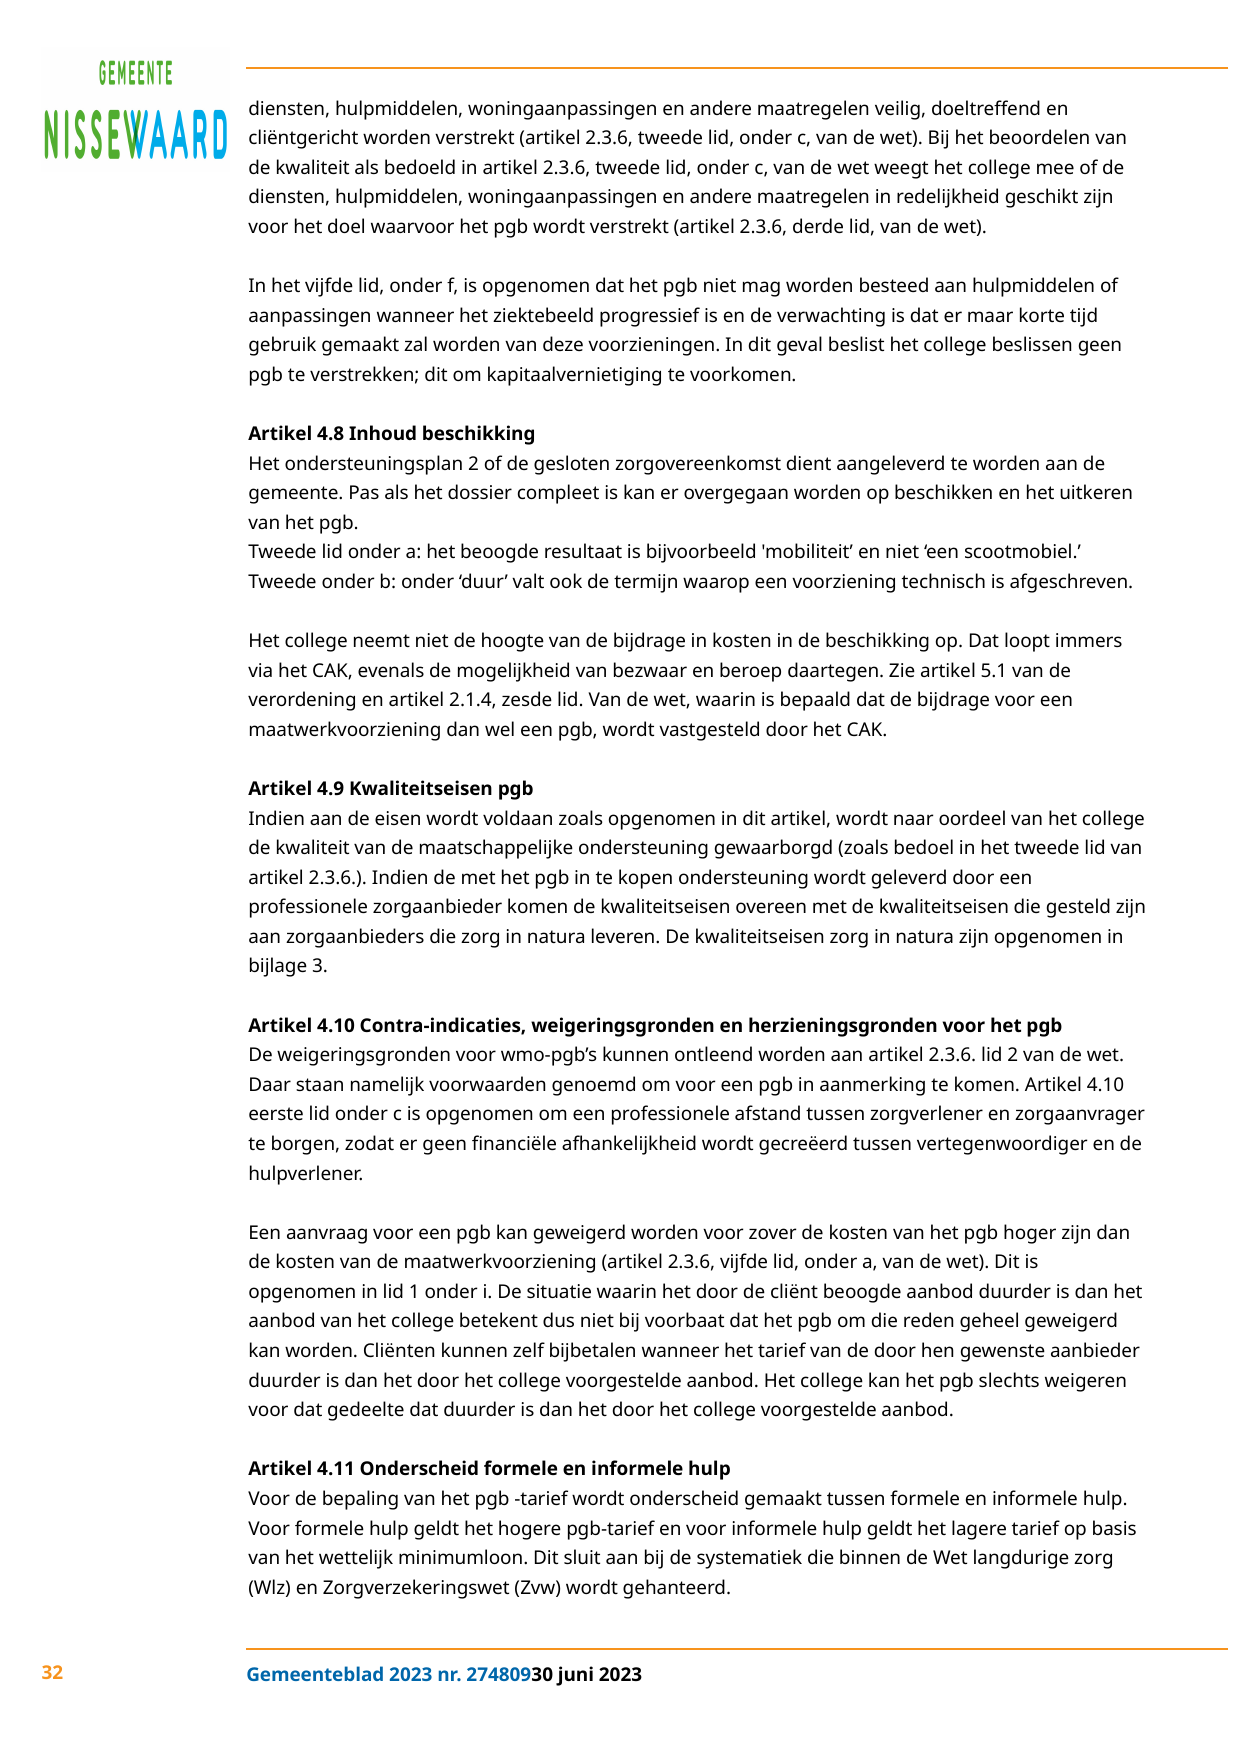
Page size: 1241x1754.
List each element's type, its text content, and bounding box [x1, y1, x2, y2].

text De weigeringsgronden voor wmo-pgb’s kunnen ontleend worden aan artikel 2.3.6. lid 2 van de wet. Daar staan namelijk voorwaarden genoemd om voor een pgb in aanmerking te komen. Artikel 4.10 eerste lid onder c is opgenomen om een professionele afstand tussen zorgverlener en zorgaanvrager te borgen, zodat er geen financiële afhankelijkheid wordt gecreëerd tussen vertegenwoordiger en de hulpverlener. [248, 1041, 1152, 1186]
text Artikel 4.10 Contra-indicaties, weigeringsgronden en herzieningsgronden voor het pgb [248, 1012, 1152, 1038]
text Indien aan de eisen wordt voldaan zoals opgenomen in dit artikel, wordt naar oordeel van het college de kwaliteit van de maatschappelijke ondersteuning gewaarborgd (zoals bedoel in het tweede lid van artikel 2.3.6.). Indien de met het pgb in te kopen ondersteuning wordt geleverd door een professionele zorgaanbieder komen de kwaliteitseisen overeen met de kwaliteitseisen die gesteld zijn aan zorgaanbieders die zorg in natura leveren. De kwaliteitseisen zorg in natura zijn opgenomen in bijlage 3. [248, 805, 1152, 978]
text In het vijfde lid, onder f, is opgenomen dat het pgb niet mag worden besteed aan hulpmiddelen of aanpassingen wanneer het ziektebeeld progressief is en de verwachting is dat er maar korte tijd gebruik gemaakt zal worden van deze voorzieningen. In dit geval beslist het college beslissen geen pgb te verstrekken; dit om kapitaalvernietiging te voorkomen. [248, 272, 1152, 387]
text Tweede lid onder a: het beoogde resultaat is bijvoorbeeld 'mobiliteit’ en niet ‘een scootmobiel.’ [248, 538, 1152, 564]
text Artikel 4.8 Inhoud beschikking [248, 420, 1152, 446]
text Artikel 4.11 Onderscheid formele en informele hulp [248, 1456, 1152, 1481]
text Het college neemt niet de hoogte van de bijdrage in kosten in de beschikking op. Dat loopt immers via het CAK, evenals de mogelijkheid van bezwaar en beroep daartegen. Zie artikel 5.1 van de verordening en artikel 2.1.4, zesde lid. Van de wet, waarin is bepaald dat de bijdrage voor een maatwerkvoorziening dan wel een pgb, wordt vastgesteld door het CAK. [248, 627, 1152, 742]
text diensten, hulpmiddelen, woningaanpassingen en andere maatregelen veilig, doeltreffend en cliëntgericht worden verstrekt (artikel 2.3.6, tweede lid, onder c, van de wet). Bij het beoordelen van de kwaliteit als bedoeld in artikel 2.3.6, tweede lid, onder c, van de wet weegt het college mee of de diensten, hulpmiddelen, woningaanpassingen en andere maatregelen in redelijkheid geschikt zijn voor het doel waarvoor het pgb wordt verstrekt (artikel 2.3.6, derde lid, van de wet). [248, 95, 1152, 239]
text Voor de bepaling van het pgb -tarief wordt onderscheid gemaakt tussen formele en informele hulp. Voor formele hulp geldt het hogere pgb-tarief en voor informele hulp geldt het lagere tarief op basis van het wettelijk minimumloon. Dit sluit aan bij de systematiek die binnen de Wet langdurige zorg (Wlz) en Zorgverzekeringswet (Zvw) wordt gehanteerd. [248, 1485, 1152, 1600]
text Tweede onder b: onder ‘duur’ valt ook de termijn waarop een voorziening technisch is afgeschreven. [248, 568, 1152, 594]
text Het ondersteuningsplan 2 of de gesloten zorgovereenkomst dient aangeleverd te worden aan de gemeente. Pas als het dossier compleet is kan er overgegaan worden op beschikken en het uitkeren van het pgb. [248, 450, 1152, 535]
text Artikel 4.9 Kwaliteitseisen pgb [248, 775, 1152, 801]
text Een aanvraag voor een pgb kan geweigerd worden voor zover de kosten van het pgb hoger zijn dan de kosten van de maatwerkvoorziening (artikel 2.3.6, vijfde lid, onder a, van de wet). Dit is opgenomen in lid 1 onder i. De situatie waarin het door de cliënt beoogde aanbod duurder is dan het aanbod van het college betekent dus niet bij voorbaat dat het pgb om die reden geheel geweigerd kan worden. Cliënten kunnen zelf bijbetalen wanneer het tarief van de door hen gewenste aanbieder duurder is dan het door het college voorgestelde aanbod. Het college kan het pgb slechts weigeren voor dat gedeelte dat duurder is dan het door het college voorgestelde aanbod. [248, 1219, 1152, 1422]
picture [41, 47, 231, 172]
